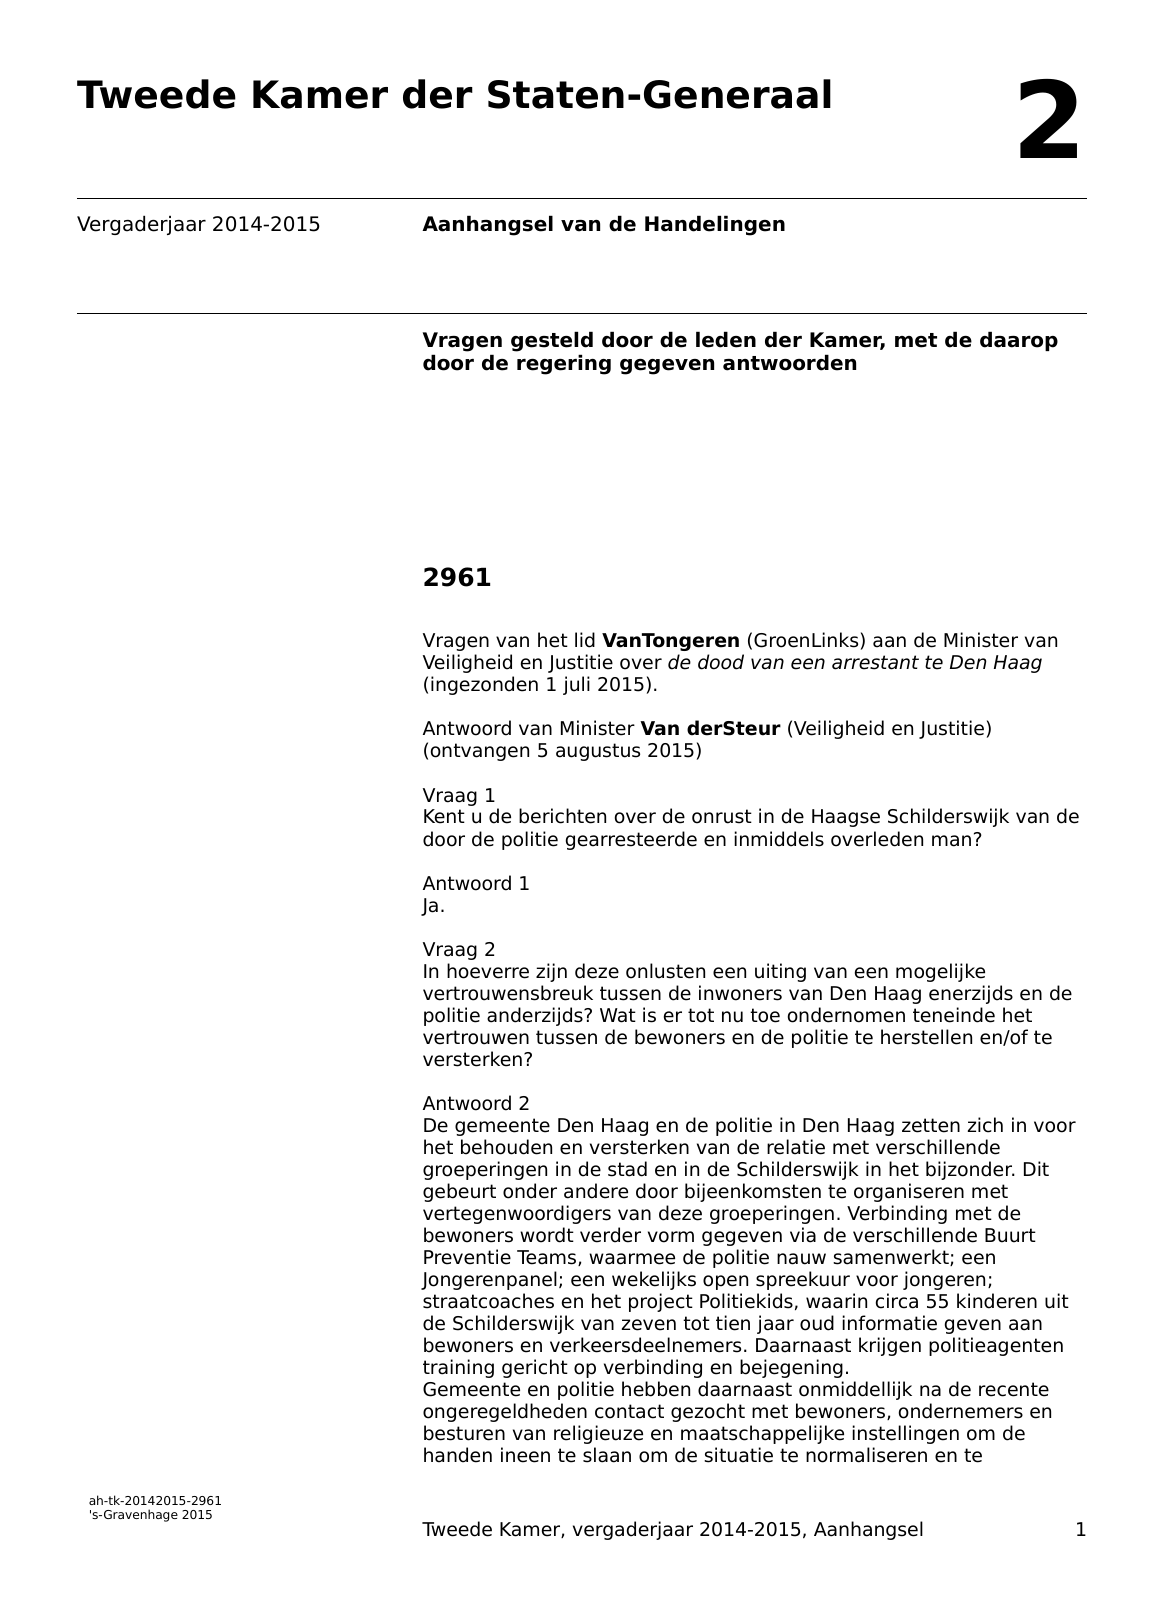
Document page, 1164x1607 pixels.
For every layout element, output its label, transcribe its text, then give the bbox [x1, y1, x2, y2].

text Antwoord 2 [422, 1093, 1087, 1115]
text 's-Gravenhage 2015 [88, 1508, 323, 1522]
text De gemeente Den Haag en de politie in Den Haag zetten zich in voor het behouden en versterken van de relatie met verschillende groeperingen in de stad en in de Schilderswijk in het bijzonder. Dit gebeurt onder andere door bijeenkomsten te organiseren met vertegenwoordigers van deze groeperingen. Verbinding met de bewoners wordt verder vorm gegeven via de verschillende Buurt Preventie Teams, waarmee de politie nauw samenwerkt; een Jongerenpanel; een wekelijks open spreekuur voor jongeren; straatcoaches en het project Politiekids, waarin circa 55 kinderen uit de Schilderswijk van zeven tot tien jaar oud informatie geven aan bewoners en verkeersdeelnemers. Daarnaast krijgen politieagenten training gericht op verbinding en bejegening. [422, 1115, 1087, 1378]
text Antwoord 1 [422, 873, 1087, 894]
text Vraag 2 [422, 939, 1087, 961]
text Vraag 1 [422, 784, 1087, 806]
table_header 2 [886, 59, 1087, 198]
table_cell Vergaderjaar 2014-2015 [77, 199, 422, 313]
text Vragen van het lid VanTongeren (GroenLinks) aan de Minister van Veiligheid en Justitie over de dood van een arrestant te Den Haag (ingezonden 1 juli 2015). [422, 630, 1087, 696]
text 2961 [422, 563, 1087, 592]
text Ja. [422, 894, 1087, 917]
text In hoeverre zijn deze onlusten een uiting van een mogelijke vertrouwensbreuk tussen de inwoners van Den Haag enerzijds en de politie anderzijds? Wat is er tot nu toe ondernomen teneinde het vertrouwen tussen de bewoners en de politie te herstellen en/of te versterken? [422, 961, 1087, 1071]
table_cell Vragen gesteld door de leden der Kamer, met de daarop door de regering gegeven antwoorden [422, 314, 1087, 375]
text Antwoord van Minister Van derSteur (Veiligheid en Justitie) (ontvangen 5 augustus 2015) [422, 718, 1087, 762]
text Gemeente en politie hebben daarnaast onmiddellijk na de recente ongeregeldheden contact gezocht met bewoners, ondernemers en besturen van religieuze en maatschappelijke instellingen om de handen ineen te slaan om de situatie te normaliseren en te [422, 1378, 1087, 1466]
table_cell Aanhangsel van de Handelingen [422, 199, 1087, 313]
text ah-tk-20142015-2961 [88, 1494, 323, 1508]
text Kent u de berichten over de onrust in de Haagse Schilderswijk van de door de politie gearresteerde en inmiddels overleden man? [422, 806, 1087, 850]
table_header Tweede Kamer der Staten-Generaal [77, 59, 886, 198]
table_cell [77, 314, 422, 375]
